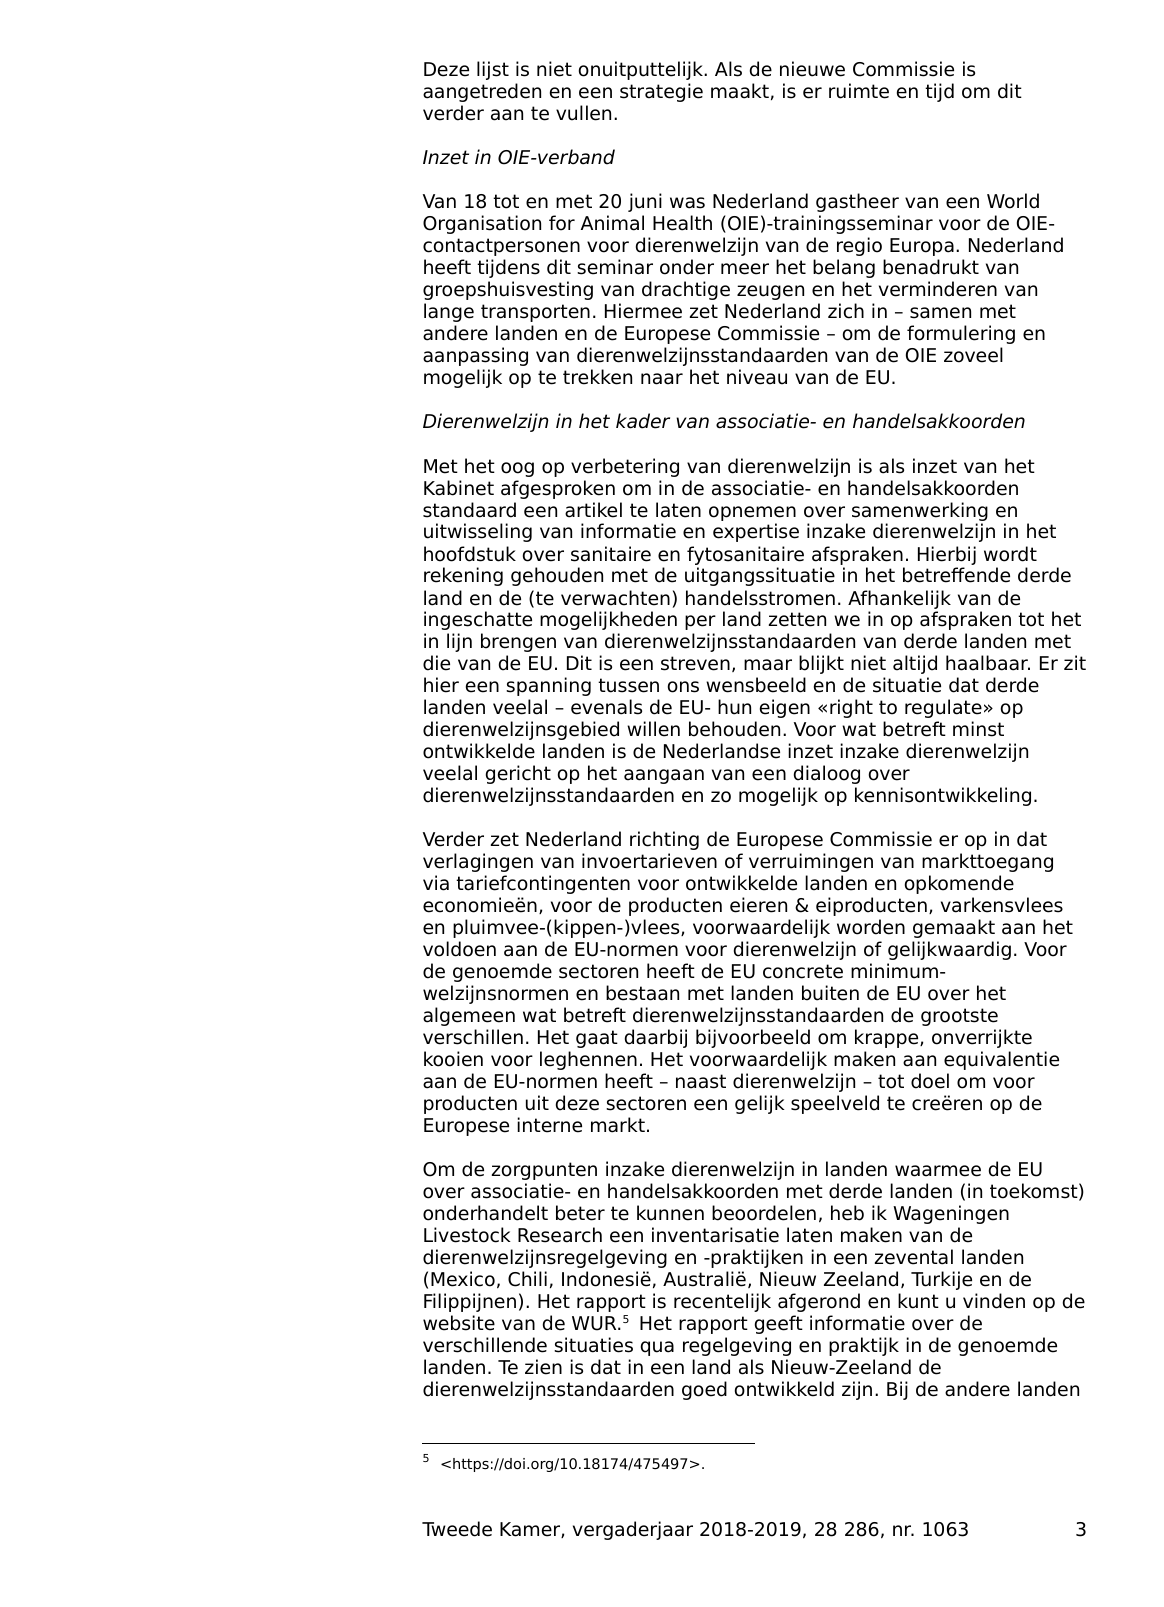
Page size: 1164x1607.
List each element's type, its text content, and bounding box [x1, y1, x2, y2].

text Verder zet Nederland richting de Europese Commissie er op in dat verlagingen van invoertarieven of verruimingen van markttoegang via tariefcontingenten voor ontwikkelde landen en opkomende economieën, voor de producten eieren & eiproducten, varkensvlees en pluimvee-(kippen-)vlees, voorwaardelijk worden gemaakt aan het voldoen aan de EU-normen voor dierenwelzijn of gelijkwaardig. Voor de genoemde sectoren heeft de EU concrete minimum-welzijnsnormen en bestaan met landen buiten de EU over het algemeen wat betreft dierenwelzijnsstandaarden de grootste verschillen. Het gaat daarbij bijvoorbeeld om krappe, onverrijkte kooien voor leghennen. Het voorwaardelijk maken aan equivalentie aan de EU-normen heeft – naast dierenwelzijn – tot doel om voor producten uit deze sectoren een gelijk speelveld te creëren op de Europese interne markt. [422, 829, 1087, 1137]
subtitle Inzet in OIE-verband [422, 147, 1087, 169]
text <https://doi.org/10.18174/475497>. [422, 1452, 1087, 1474]
text Met het oog op verbetering van dierenwelzijn is als inzet van het Kabinet afgesproken om in de associatie- en handelsakkoorden standaard een artikel te laten opnemen over samenwerking en uitwisseling van informatie en expertise inzake dierenwelzijn in het hoofdstuk over sanitaire en fytosanitaire afspraken. Hierbij wordt rekening gehouden met de uitgangssituatie in het betreffende derde land en de (te verwachten) handelsstromen. Afhankelijk van de ingeschatte mogelijkheden per land zetten we in op afspraken tot het in lijn brengen van dierenwelzijnsstandaarden van derde landen met die van de EU. Dit is een streven, maar blijkt niet altijd haalbaar. Er zit hier een spanning tussen ons wensbeeld en de situatie dat derde landen veelal – evenals de EU- hun eigen «right to regulate» op dierenwelzijnsgebied willen behouden. Voor wat betreft minst ontwikkelde landen is de Nederlandse inzet inzake dierenwelzijn veelal gericht op het aangaan van een dialoog over dierenwelzijnsstandaarden en zo mogelijk op kennisontwikkeling. [422, 456, 1087, 807]
text Deze lijst is niet onuitputtelijk. Als de nieuwe Commissie is aangetreden en een strategie maakt, is er ruimte en tijd om dit verder aan te vullen. [422, 59, 1087, 125]
text Om de zorgpunten inzake dierenwelzijn in landen waarmee de EU over associatie- en handelsakkoorden met derde landen (in toekomst) onderhandelt beter te kunnen beoordelen, heb ik Wageningen Livestock Research een inventarisatie laten maken van de dierenwelzijnsregelgeving en -praktijken in een zevental landen (Mexico, Chili, Indonesië, Australië, Nieuw Zeeland, Turkije en de Filippijnen). Het rapport is recentelijk afgerond en kunt u vinden op de website van de WUR. Het rapport geeft informatie over de verschillende situaties qua regelgeving en praktijk in de genoemde landen. Te zien is dat in een land als Nieuw-Zeeland de dierenwelzijnsstandaarden goed ontwikkeld zijn. Bij de andere landen [422, 1159, 1087, 1401]
subtitle Dierenwelzijn in het kader van associatie- en handelsakkoorden [422, 411, 1087, 433]
text Van 18 tot en met 20 juni was Nederland gastheer van een World Organisation for Animal Health (OIE)-trainingsseminar voor de OIE-contactpersonen voor dierenwelzijn van de regio Europa. Nederland heeft tijdens dit seminar onder meer het belang benadrukt van groepshuisvesting van drachtige zeugen en het verminderen van lange transporten. Hiermee zet Nederland zich in – samen met andere landen en de Europese Commissie – om de formulering en aanpassing van dierenwelzijnsstandaarden van de OIE zoveel mogelijk op te trekken naar het niveau van de EU. [422, 191, 1087, 389]
